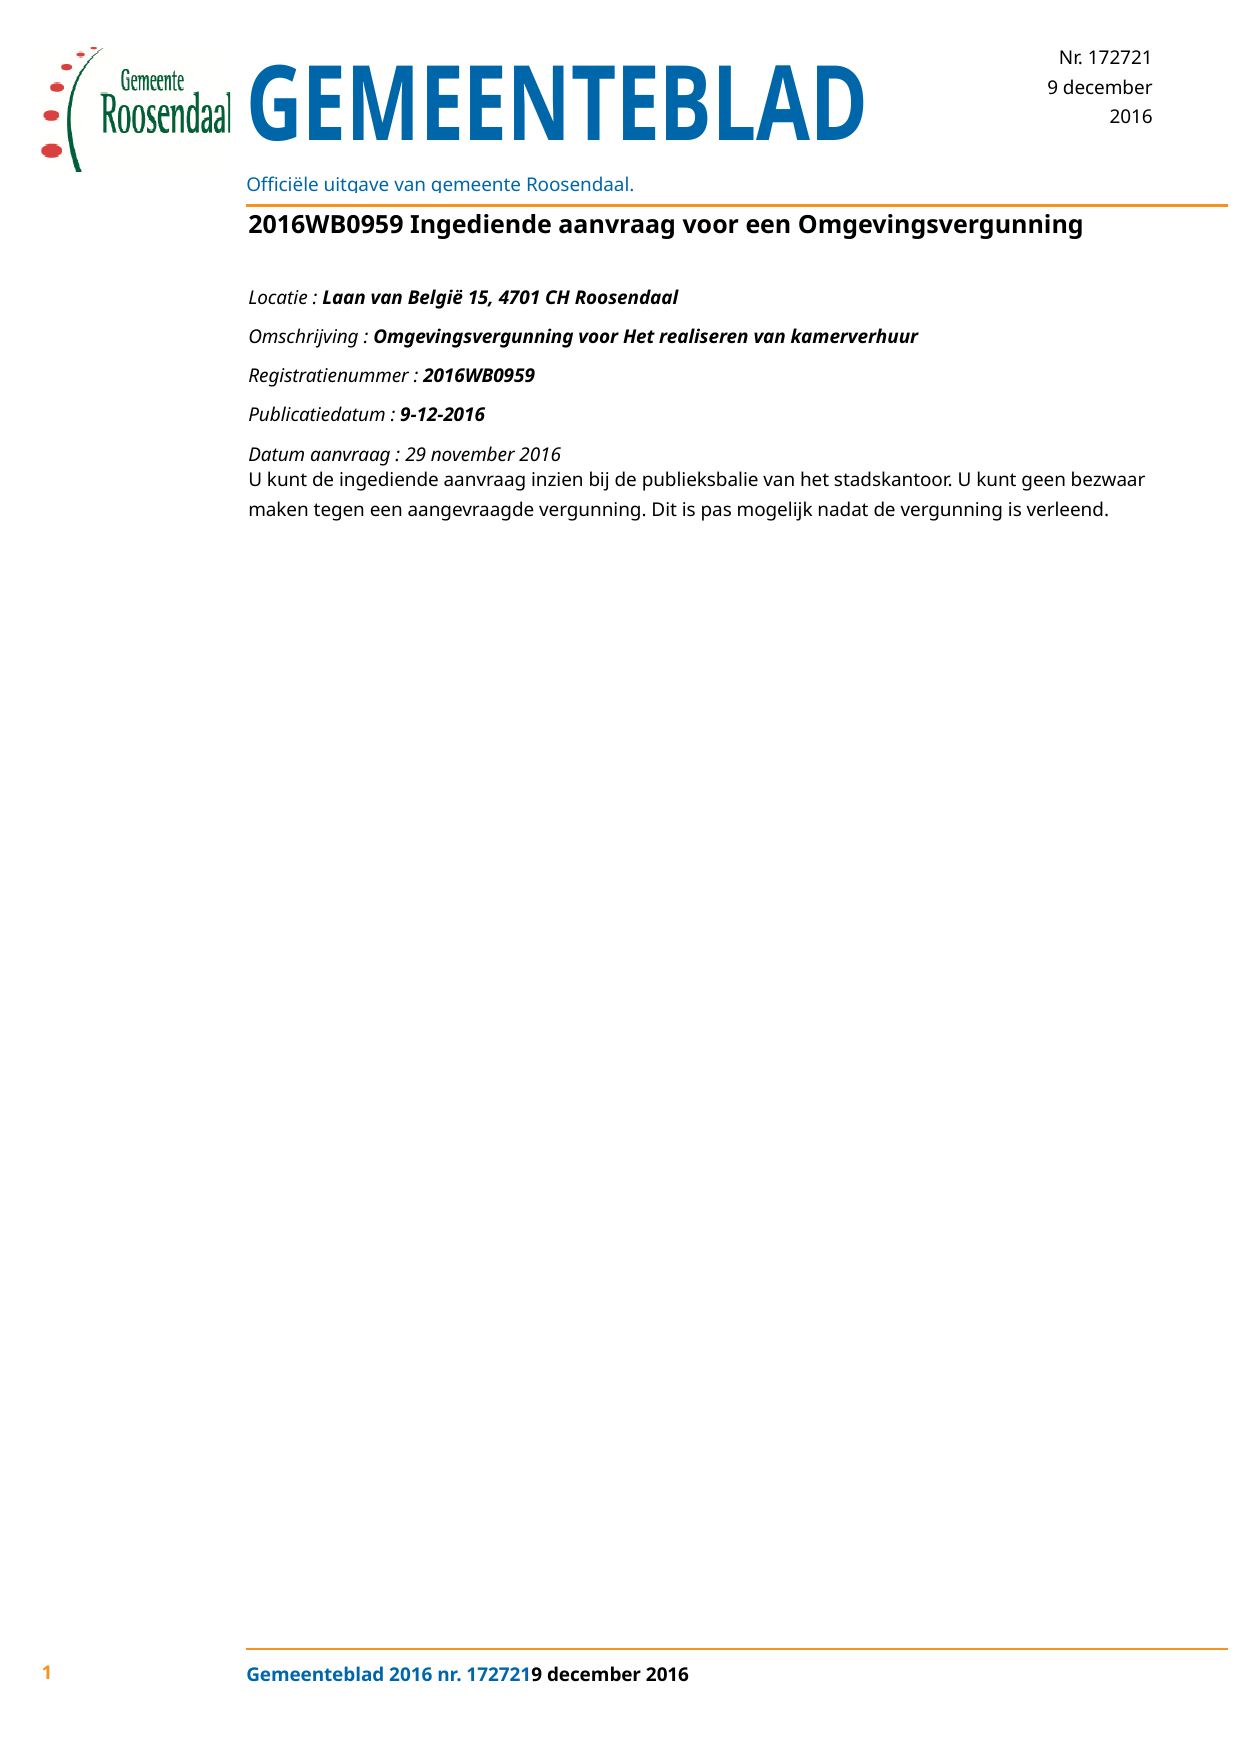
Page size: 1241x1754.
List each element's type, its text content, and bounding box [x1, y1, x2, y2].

text 2016WB0959 Ingediende aanvraag voor een Omgevingsvergunning [248, 207, 1152, 241]
text Publicatiedatum : 9-12-2016 [248, 402, 1152, 427]
text Locatie : Laan van België 15, 4701 CH Roosendaal [248, 284, 1152, 309]
text Omschrijving : Omgevingsvergunning voor Het realiseren van kamerverhuur [248, 323, 1152, 349]
text U kunt de ingediende aanvraag inzien bij de publieksbalie van het stadskantoor. U kunt geen bezwaar maken tegen een aangevraagde vergunning. Dit is pas mogelijk nadat de vergunning is verleend. [248, 467, 1152, 522]
text Datum aanvraag : 29 november 2016 [248, 441, 1152, 467]
picture [41, 47, 231, 172]
text Registratienummer : 2016WB0959 [248, 362, 1152, 388]
